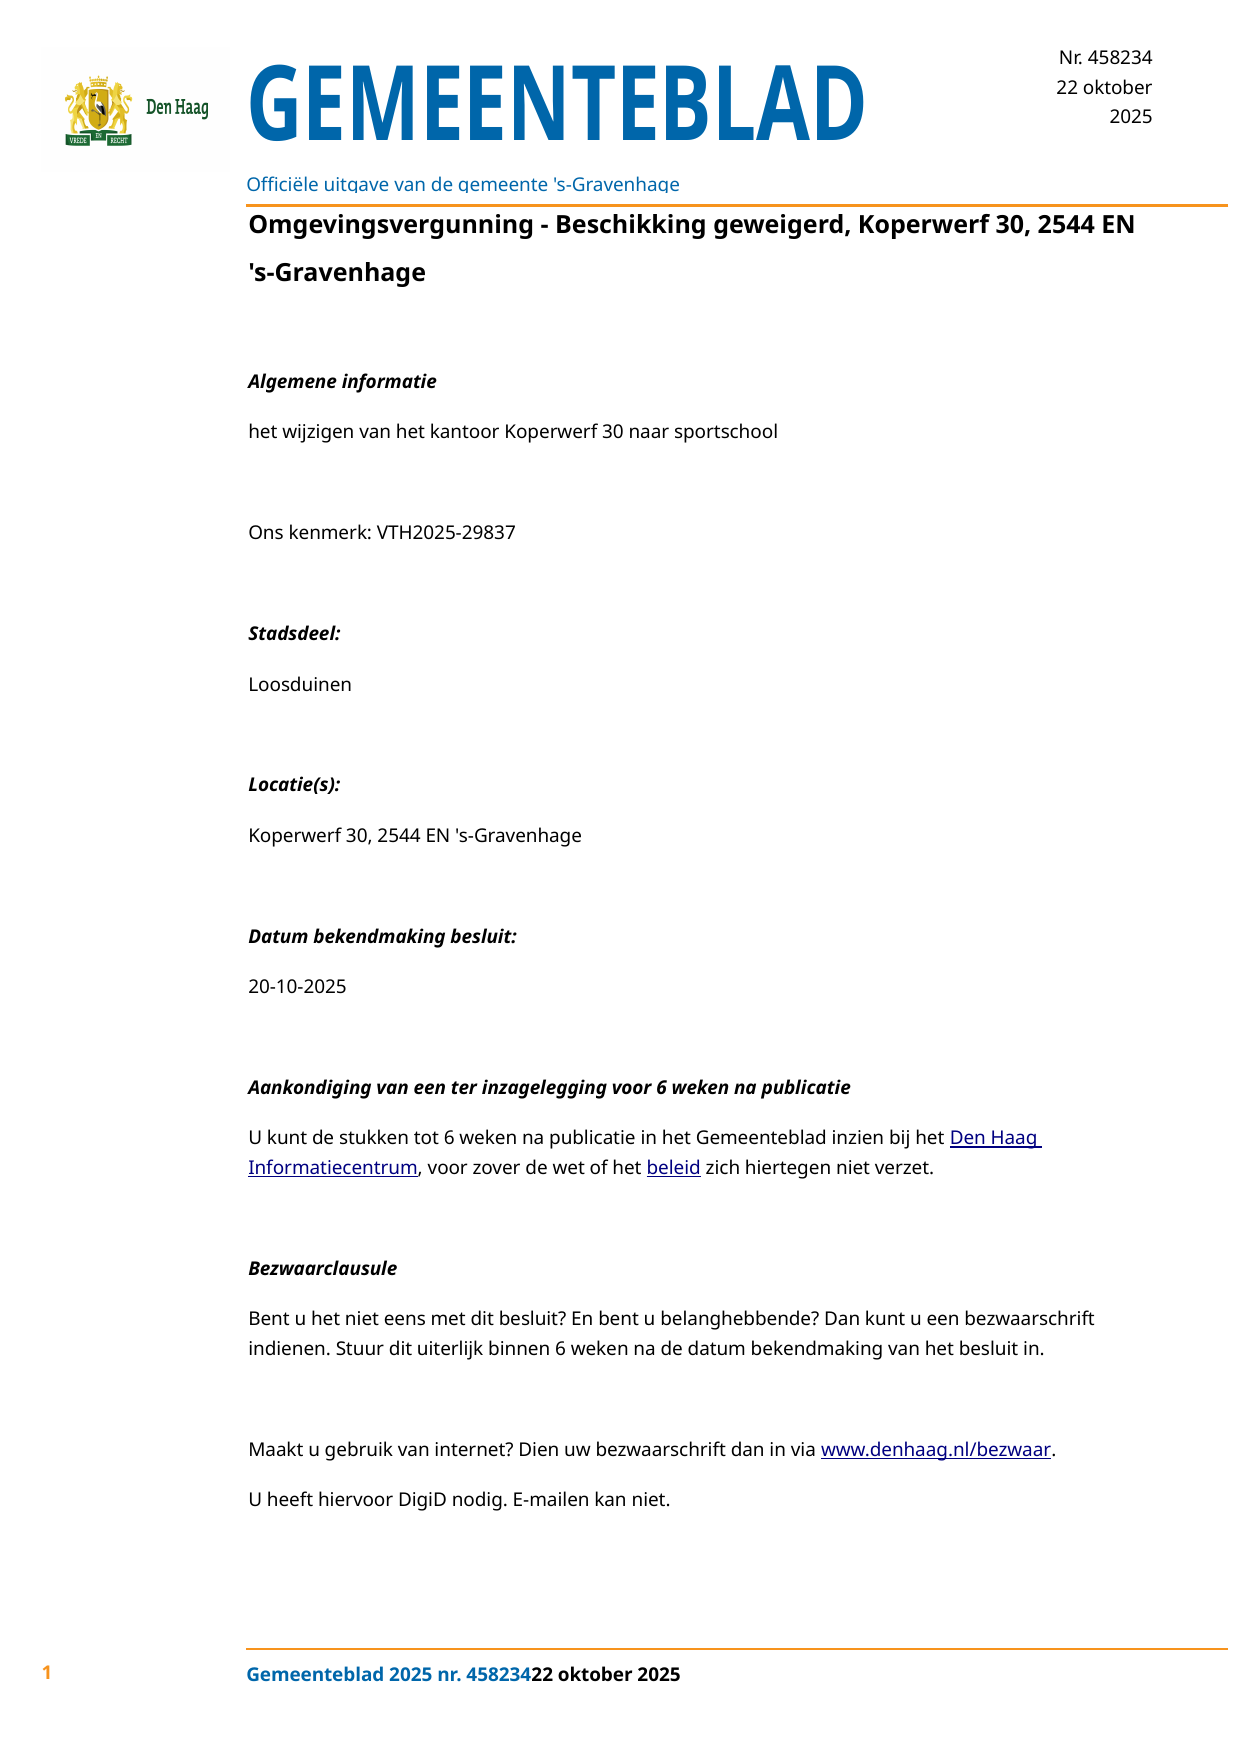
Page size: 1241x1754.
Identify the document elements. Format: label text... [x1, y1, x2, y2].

text Omgevingsvergunning - Beschikking geweigerd, Koperwerf 30, 2544 EN 's-Gravenhage [248, 207, 1152, 288]
text Stadsdeel: [248, 620, 1152, 646]
text Bezwaarclausule [248, 1255, 1152, 1281]
text Aankondiging van een ter inzagelegging voor 6 weken na publicatie [248, 1074, 1152, 1100]
text Maakt u gebruik van internet? Dien uw bezwaarschrift dan in via www.denhaag.nl/bezwaar. [248, 1436, 1152, 1462]
text U kunt de stukken tot 6 weken na publicatie in het Gemeenteblad inzien bij het Den Haag Informatiecentrum, voor zover de wet of het beleid zich hiertegen niet verzet. [248, 1124, 1152, 1180]
text U heeft hiervoor DigiD nodig. E-mailen kan niet. [248, 1486, 1152, 1512]
text 20-10-2025 [248, 973, 1152, 999]
text Bent u het niet eens met dit besluit? En bent u belanghebbende? Dan kunt u een bezwaarschrift indienen. Stuur dit uiterlijk binnen 6 weken na de datum bekendmaking van het besluit in. [248, 1305, 1152, 1361]
text Koperwerf 30, 2544 EN 's-Gravenhage [248, 822, 1152, 848]
text Datum bekendmaking besluit: [248, 923, 1152, 949]
text het wijzigen van het kantoor Koperwerf 30 naar sportschool [248, 419, 1152, 444]
text Algemene informatie [248, 368, 1152, 394]
text Ons kenmerk: VTH2025-29837 [248, 519, 1152, 545]
text Loosduinen [248, 671, 1152, 697]
text Locatie(s): [248, 772, 1152, 797]
picture [41, 47, 231, 172]
